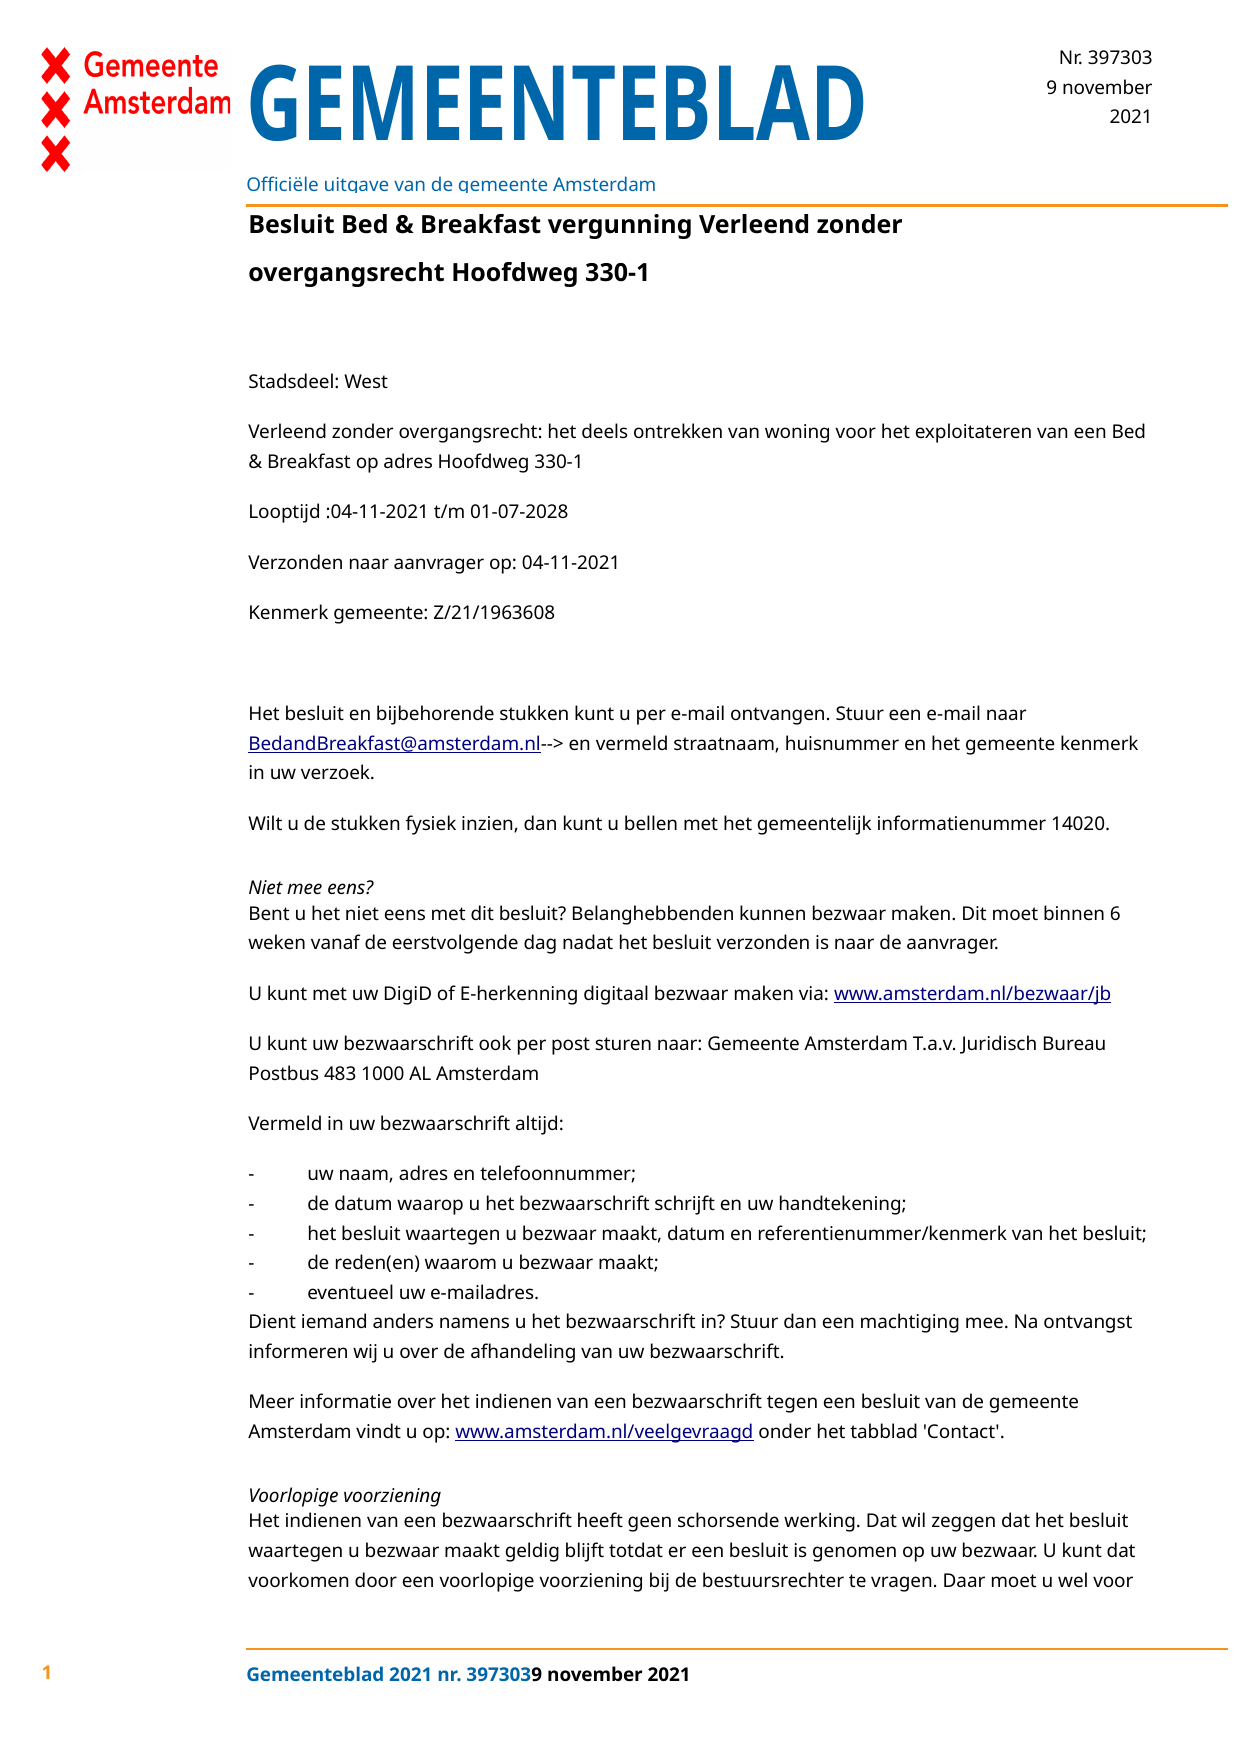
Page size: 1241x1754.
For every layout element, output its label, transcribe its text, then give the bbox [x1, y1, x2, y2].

text Looptijd :04-11-2021 t/m 01-07-2028 [248, 499, 1152, 524]
text Besluit Bed & Breakfast vergunning Verleend zonder overgangsrecht Hoofdweg 330-1 [248, 207, 1152, 288]
text Meer informatie over het indienen van een bezwaarschrift tegen een besluit van de gemeente Amsterdam vindt u op: www.amsterdam.nl/veelgevraagd onder het tabblad 'Contact'. [248, 1388, 1152, 1444]
list uw naam, adres en telefoonnummer; [248, 1161, 1152, 1186]
list de datum waarop u het bezwaarschrift schrijft en uw handtekening; [248, 1190, 1152, 1216]
list het besluit waartegen u bezwaar maakt, datum en referentienummer/kenmerk van het besluit; [248, 1220, 1152, 1245]
text Voorlopige voorziening [248, 1482, 1152, 1508]
text U kunt met uw DigiD of E-herkenning digitaal bezwaar maken via: www.amsterdam.nl/bezwaar/jb [248, 980, 1152, 1005]
text Het indienen van een bezwaarschrift heeft geen schorsende werking. Dat wil zeggen dat het besluit waartegen u bezwaar maakt geldig blijft totdat er een besluit is genomen op uw bezwaar. U kunt dat voorkomen door een voorlopige voorziening bij de bestuursrechter te vragen. Daar moet u wel voor [248, 1508, 1152, 1593]
text Vermeld in uw bezwaarschrift altijd: [248, 1110, 1152, 1136]
text Het besluit en bijbehorende stukken kunt u per e-mail ontvangen. Stuur een e-mail naar BedandBreakfast@amsterdam.nl--> en vermeld straatnaam, huisnummer en het gemeente kenmerk in uw verzoek. [248, 700, 1152, 785]
text Dient iemand anders namens u het bezwaarschrift in? Stuur dan een machtiging mee. Na ontvangst informeren wij u over de afhandeling van uw bezwaarschrift. [248, 1308, 1152, 1364]
list de reden(en) waarom u bezwaar maakt; [248, 1249, 1152, 1275]
text Bent u het niet eens met dit besluit? Belanghebbenden kunnen bezwaar maken. Dit moet binnen 6 weken vanaf de eerstvolgende dag nadat het besluit verzonden is naar de aanvrager. [248, 900, 1152, 955]
text U kunt uw bezwaarschrift ook per post sturen naar: Gemeente Amsterdam T.a.v. Juridisch Bureau Postbus 483 1000 AL Amsterdam [248, 1030, 1152, 1085]
text Verzonden naar aanvrager op: 04-11-2021 [248, 549, 1152, 575]
picture [41, 47, 231, 172]
text Stadsdeel: West [248, 368, 1152, 394]
list eventueel uw e-mailadres. [248, 1279, 1152, 1304]
text Kenmerk gemeente: Z/21/1963608 [248, 599, 1152, 625]
text Wilt u de stukken fysiek inzien, dan kunt u bellen met het gemeentelijk informatienummer 14020. [248, 810, 1152, 836]
text Verleend zonder overgangsrecht: het deels ontrekken van woning voor het exploitateren van een Bed & Breakfast op adres Hoofdweg 330-1 [248, 419, 1152, 474]
text Niet mee eens? [248, 874, 1152, 900]
